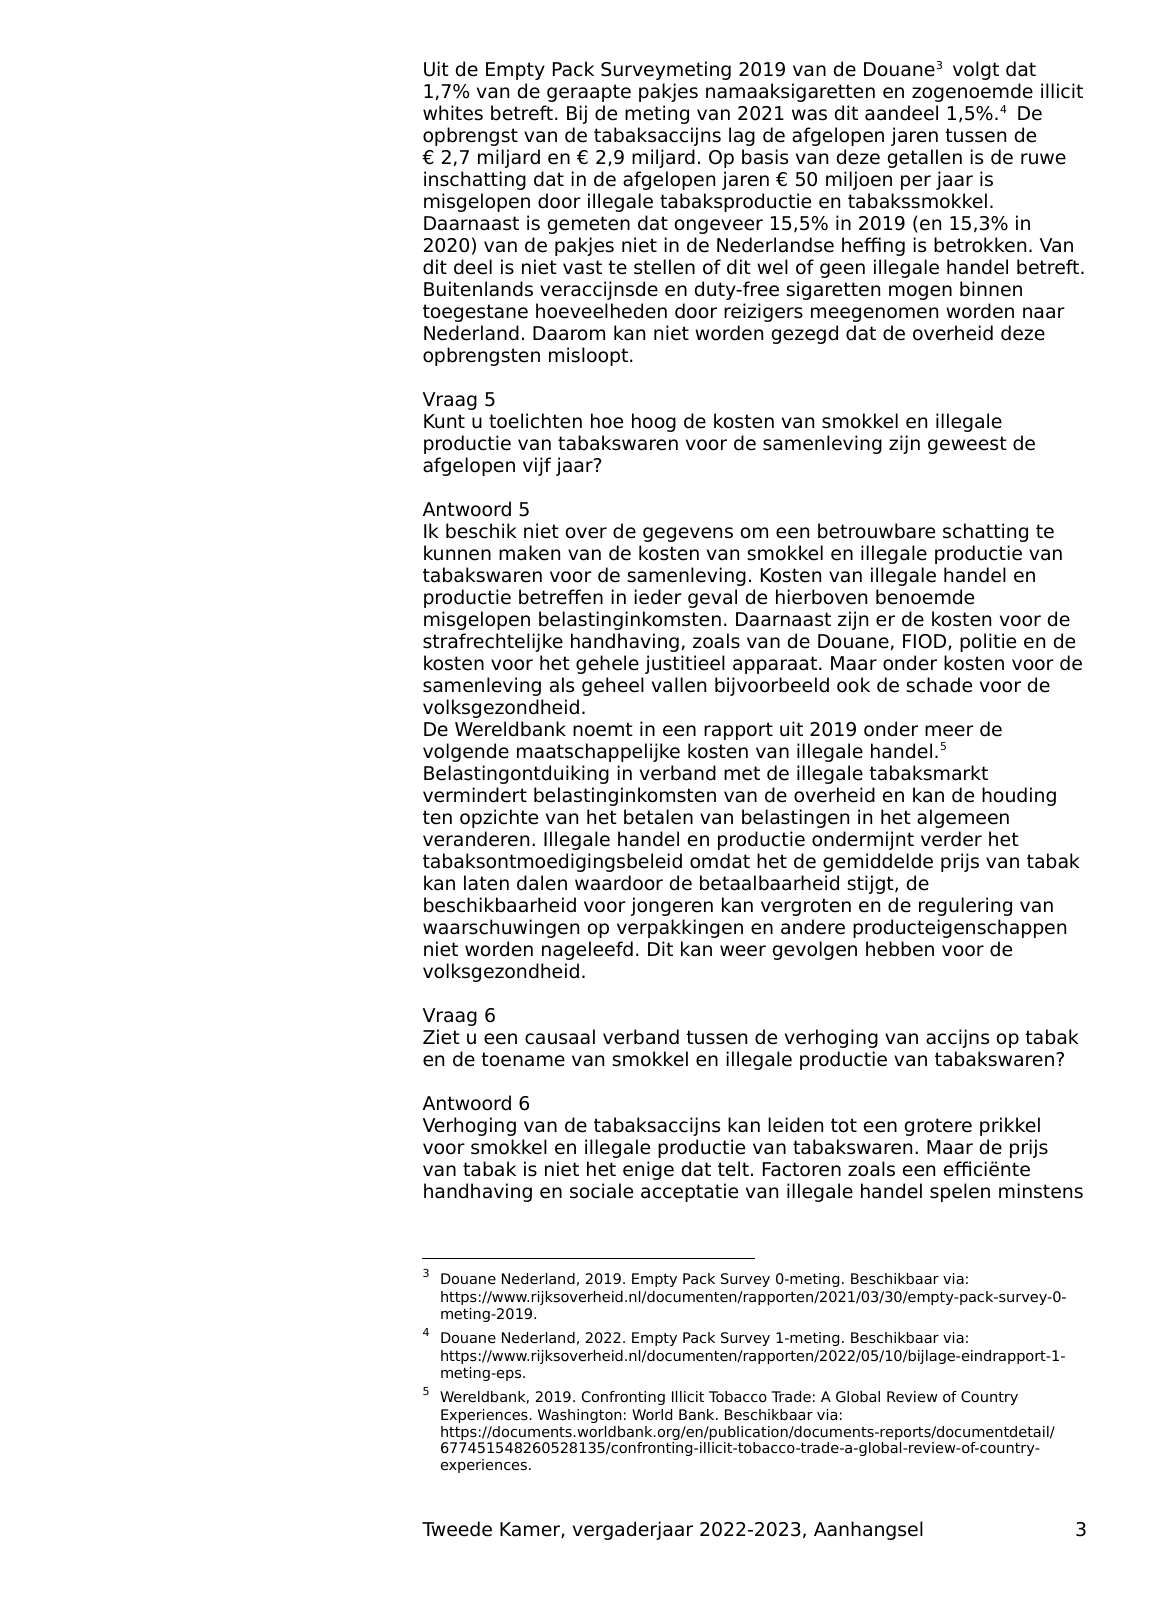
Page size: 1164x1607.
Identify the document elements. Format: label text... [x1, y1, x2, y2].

text Antwoord 6 [422, 1093, 1087, 1115]
text Ziet u een causaal verband tussen de verhoging van accijns op tabak en de toename van smokkel en illegale productie van tabakswaren? [422, 1027, 1087, 1071]
text Douane Nederland, 2022. Empty Pack Survey 1-meting. Beschikbaar via: https://www.rijksoverheid.nl/documenten/rapporten/2022/05/10/bijlage-eindrapport-1-meting-eps. [422, 1326, 1087, 1382]
text De Wereldbank noemt in een rapport uit 2019 onder meer de volgende maatschappelijke kosten van illegale handel. Belastingontduiking in verband met de illegale tabaksmarkt vermindert belastinginkomsten van de overheid en kan de houding ten opzichte van het betalen van belastingen in het algemeen veranderen. Illegale handel en productie ondermijnt verder het tabaksontmoedigingsbeleid omdat het de gemiddelde prijs van tabak kan laten dalen waardoor de betaalbaarheid stijgt, de beschikbaarheid voor jongeren kan vergroten en de regulering van waarschuwingen op verpakkingen en andere producteigenschappen niet worden nageleefd. Dit kan weer gevolgen hebben voor de volksgezondheid. [422, 719, 1087, 983]
text Vraag 5 [422, 389, 1087, 411]
text Uit de Empty Pack Surveymeting 2019 van de Douane volgt dat 1,7% van de geraapte pakjes namaaksigaretten en zogenoemde illicit whites betreft. Bij de meting van 2021 was dit aandeel 1,5%. De opbrengst van de tabaksaccijns lag de afgelopen jaren tussen de € 2,7 miljard en € 2,9 miljard. Op basis van deze getallen is de ruwe inschatting dat in de afgelopen jaren € 50 miljoen per jaar is misgelopen door illegale tabaksproductie en tabakssmokkel. [422, 59, 1087, 213]
text Daarnaast is gemeten dat ongeveer 15,5% in 2019 (en 15,3% in 2020) van de pakjes niet in de Nederlandse heffing is betrokken. Van dit deel is niet vast te stellen of dit wel of geen illegale handel betreft. [422, 213, 1087, 279]
text Wereldbank, 2019. Confronting Illicit Tobacco Trade: A Global Review of Country Experiences. Washington: World Bank. Beschikbaar via: https://documents.worldbank.org/en/publication/documents-reports/documentdetail/677451548260528135/confronting-illicit-tobacco-trade-a-global-review-of-country-experiences. [422, 1385, 1087, 1474]
text Vraag 6 [422, 1005, 1087, 1027]
text Douane Nederland, 2019. Empty Pack Survey 0-meting. Beschikbaar via: https://www.rijksoverheid.nl/documenten/rapporten/2021/03/30/empty-pack-survey-0-meting-2019. [422, 1267, 1087, 1323]
text Verhoging van de tabaksaccijns kan leiden tot een grotere prikkel voor smokkel en illegale productie van tabakswaren. Maar de prijs van tabak is niet het enige dat telt. Factoren zoals een efficiënte handhaving en sociale acceptatie van illegale handel spelen minstens [422, 1115, 1087, 1203]
text Antwoord 5 [422, 499, 1087, 521]
text Buitenlands veraccijnsde en duty-free sigaretten mogen binnen toegestane hoeveelheden door reizigers meegenomen worden naar Nederland. Daarom kan niet worden gezegd dat de overheid deze opbrengsten misloopt. [422, 279, 1087, 367]
text Kunt u toelichten hoe hoog de kosten van smokkel en illegale productie van tabakswaren voor de samenleving zijn geweest de afgelopen vijf jaar? [422, 411, 1087, 477]
text Ik beschik niet over de gegevens om een betrouwbare schatting te kunnen maken van de kosten van smokkel en illegale productie van tabakswaren voor de samenleving. Kosten van illegale handel en productie betreffen in ieder geval de hierboven benoemde misgelopen belastinginkomsten. Daarnaast zijn er de kosten voor de strafrechtelijke handhaving, zoals van de Douane, FIOD, politie en de kosten voor het gehele justitieel apparaat. Maar onder kosten voor de samenleving als geheel vallen bijvoorbeeld ook de schade voor de volksgezondheid. [422, 521, 1087, 719]
